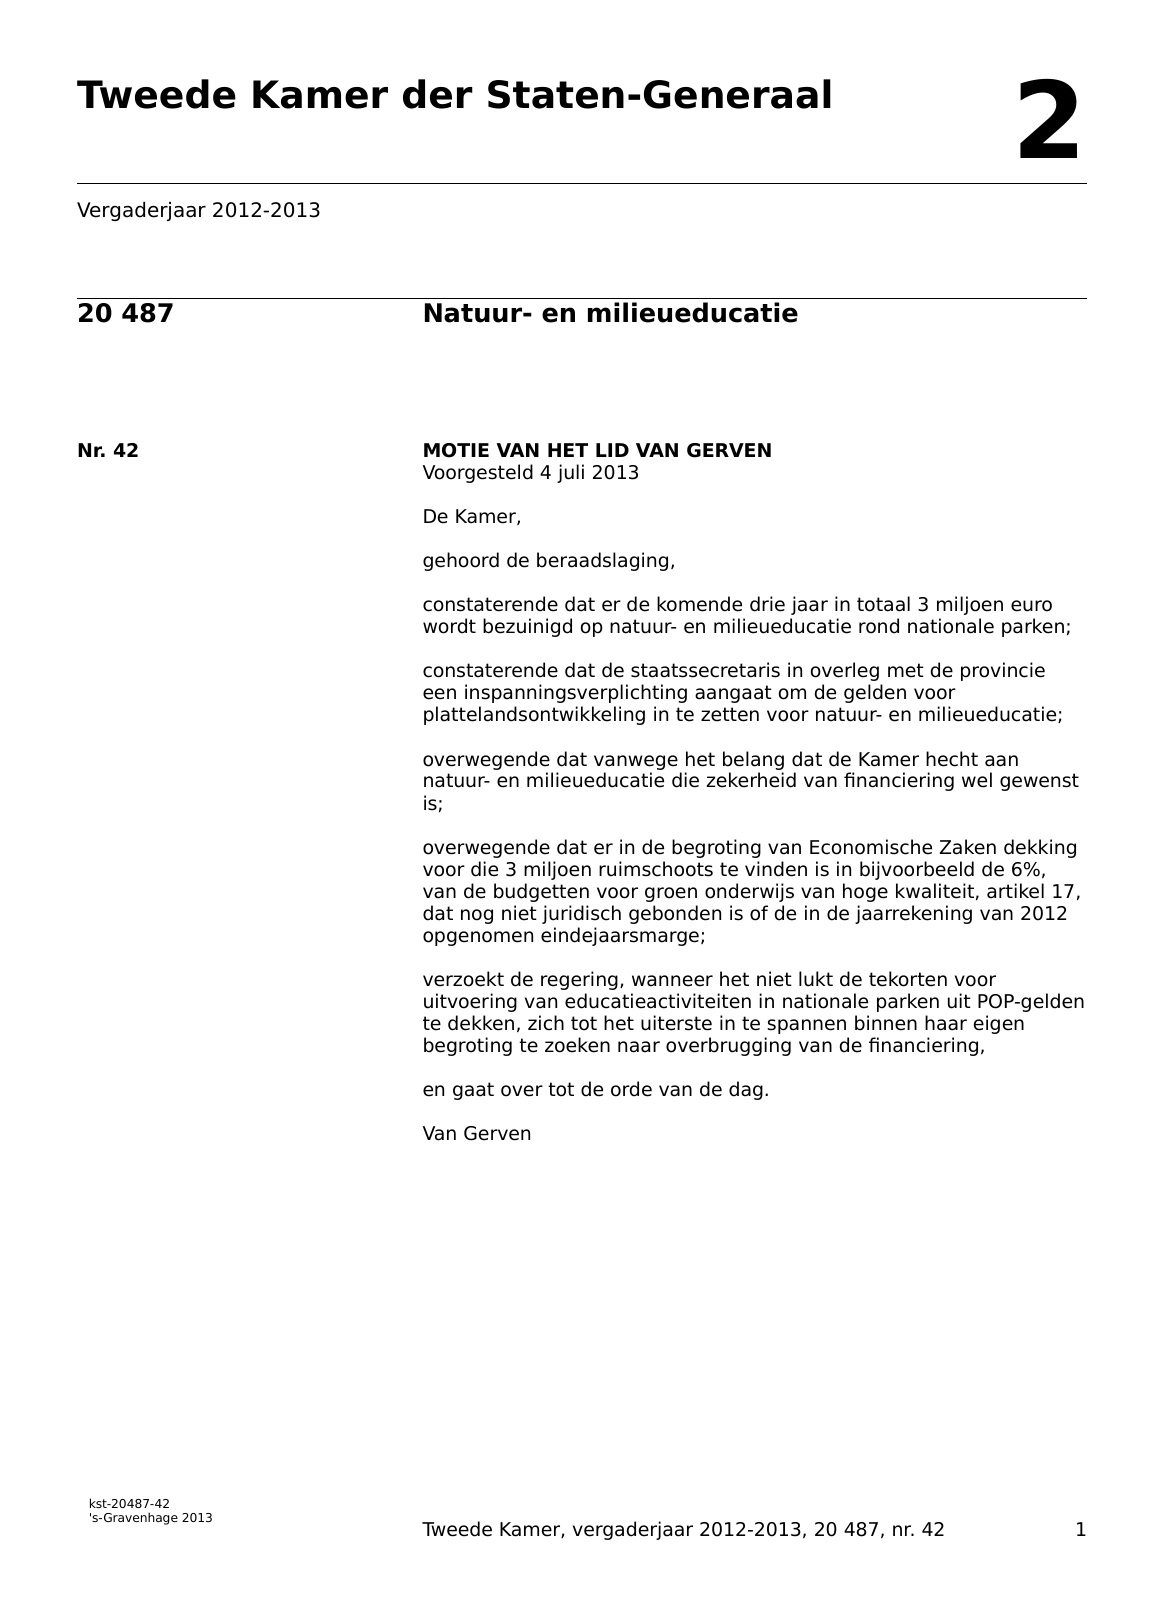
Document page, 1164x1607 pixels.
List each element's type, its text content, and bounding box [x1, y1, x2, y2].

text Van Gerven [422, 1123, 1087, 1145]
text verzoekt de regering, wanneer het niet lukt de tekorten voor uitvoering van educatieactiviteiten in nationale parken uit POP-gelden te dekken, zich tot het uiterste in te spannen binnen haar eigen begroting te zoeken naar overbrugging van de financiering, [422, 969, 1087, 1057]
text overwegende dat er in de begroting van Economische Zaken dekking voor die 3 miljoen ruimschoots te vinden is in bijvoorbeeld de 6%, van de budgetten voor groen onderwijs van hoge kwaliteit, artikel 17, dat nog niet juridisch gebonden is of de in de jaarrekening van 2012 opgenomen eindejaarsmarge; [422, 837, 1087, 946]
table_header Tweede Kamer der Staten-Generaal [77, 59, 886, 183]
subtitle 20 487 Natuur- en milieueducatie [77, 299, 1087, 329]
text 's-Gravenhage 2013 [88, 1511, 323, 1525]
table_cell Vergaderjaar 2012-2013 [77, 184, 1087, 298]
text De Kamer, [422, 506, 1087, 528]
text constaterende dat de staatssecretaris in overleg met de provincie een inspanningsverplichting aangaat om de gelden voor plattelandsontwikkeling in te zetten voor natuur- en milieueducatie; [422, 660, 1087, 726]
text en gaat over tot de orde van de dag. [422, 1079, 1087, 1101]
text Voorgesteld 4 juli 2013 [422, 462, 1087, 484]
text gehoord de beraadslaging, [422, 550, 1087, 572]
table_header 2 [886, 59, 1087, 183]
text overwegende dat vanwege het belang dat de Kamer hecht aan natuur- en milieueducatie die zekerheid van financiering wel gewenst is; [422, 748, 1087, 814]
text kst-20487-42 [88, 1497, 323, 1511]
subtitle Nr. 42 MOTIE VAN HET LID VAN GERVEN [77, 440, 1087, 462]
text constaterende dat er de komende drie jaar in totaal 3 miljoen euro wordt bezuinigd op natuur- en milieueducatie rond nationale parken; [422, 594, 1087, 638]
